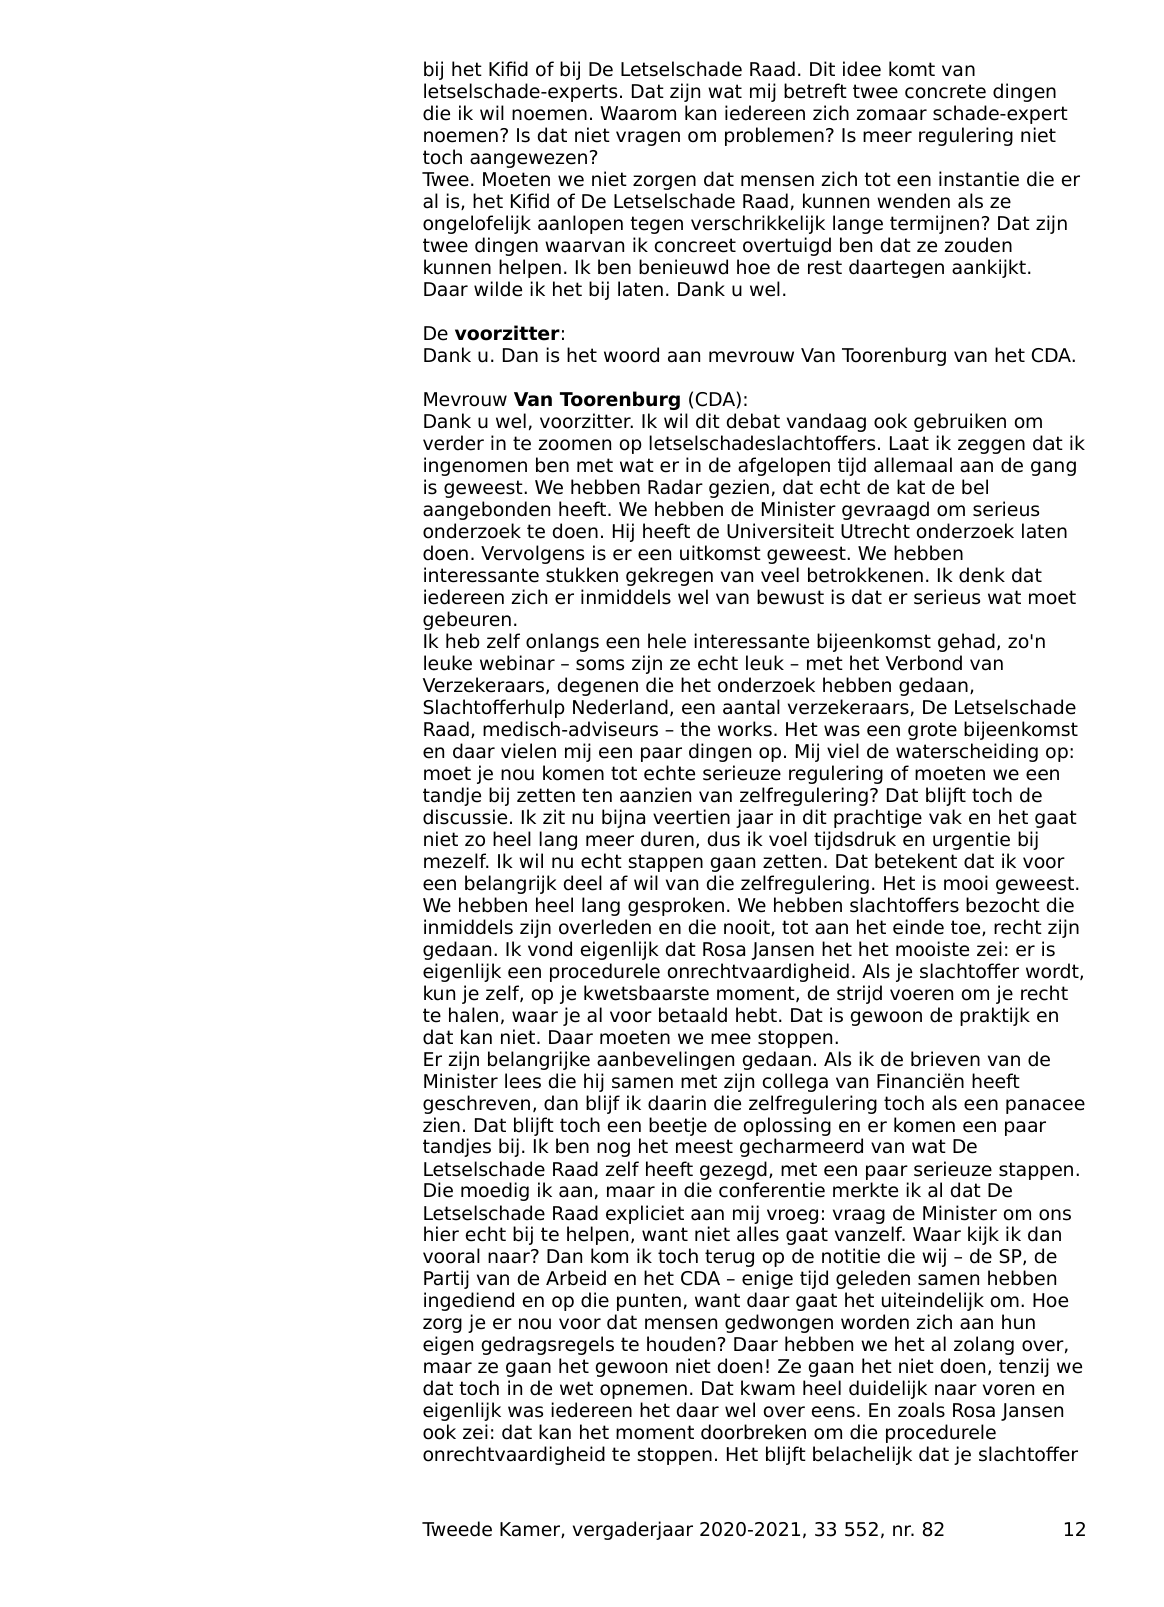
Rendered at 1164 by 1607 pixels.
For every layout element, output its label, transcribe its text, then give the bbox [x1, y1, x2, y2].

text De voorzitter: [422, 323, 1087, 345]
text Dank u wel, voorzitter. Ik wil dit debat vandaag ook gebruiken om verder in te zoomen op letselschadeslachtoffers. Laat ik zeggen dat ik ingenomen ben met wat er in de afgelopen tijd allemaal aan de gang is geweest. We hebben Radar gezien, dat echt de kat de bel aangebonden heeft. We hebben de Minister gevraagd om serieus onderzoek te doen. Hij heeft de Universiteit Utrecht onderzoek laten doen. Vervolgens is er een uitkomst geweest. We hebben interessante stukken gekregen van veel betrokkenen. Ik denk dat iedereen zich er inmiddels wel van bewust is dat er serieus wat moet gebeuren. [422, 411, 1087, 631]
text Twee. Moeten we niet zorgen dat mensen zich tot een instantie die er al is, het Kifid of De Letselschade Raad, kunnen wenden als ze ongelofelijk aanlopen tegen verschrikkelijk lange termijnen? Dat zijn twee dingen waarvan ik concreet overtuigd ben dat ze zouden kunnen helpen. Ik ben benieuwd hoe de rest daartegen aankijkt. [422, 169, 1087, 279]
text Er zijn belangrijke aanbevelingen gedaan. Als ik de brieven van de Minister lees die hij samen met zijn collega van Financiën heeft geschreven, dan blijf ik daarin die zelfregulering toch als een panacee zien. Dat blijft toch een beetje de oplossing en er komen een paar tandjes bij. Ik ben nog het meest gecharmeerd van wat De Letselschade Raad zelf heeft gezegd, met een paar serieuze stappen. Die moedig ik aan, maar in die conferentie merkte ik al dat De Letselschade Raad expliciet aan mij vroeg: vraag de Minister om ons hier echt bij te helpen, want niet alles gaat vanzelf. Waar kijk ik dan vooral naar? Dan kom ik toch terug op de notitie die wij – de SP, de Partij van de Arbeid en het CDA – enige tijd geleden samen hebben ingediend en op die punten, want daar gaat het uiteindelijk om. Hoe zorg je er nou voor dat mensen gedwongen worden zich aan hun eigen gedragsregels te houden? Daar hebben we het al zolang over, maar ze gaan het gewoon niet doen! Ze gaan het niet doen, tenzij we dat toch in de wet opnemen. Dat kwam heel duidelijk naar voren en eigenlijk was iedereen het daar wel over eens. En zoals Rosa Jansen ook zei: dat kan het moment doorbreken om die procedurele onrechtvaardigheid te stoppen. Het blijft belachelijk dat je slachtoffer [422, 1048, 1087, 1466]
text Dank u. Dan is het woord aan mevrouw Van Toorenburg van het CDA. [422, 345, 1087, 367]
text Daar wilde ik het bij laten. Dank u wel. [422, 279, 1087, 301]
text Mevrouw Van Toorenburg (CDA): [422, 389, 1087, 411]
text bij het Kifid of bij De Letselschade Raad. Dit idee komt van letselschade-experts. Dat zijn wat mij betreft twee concrete dingen die ik wil noemen. Waarom kan iedereen zich zomaar schade-expert noemen? Is dat niet vragen om problemen? Is meer regulering niet toch aangewezen? [422, 59, 1087, 169]
text Ik heb zelf onlangs een hele interessante bijeenkomst gehad, zo'n leuke webinar – soms zijn ze echt leuk – met het Verbond van Verzekeraars, degenen die het onderzoek hebben gedaan, Slachtofferhulp Nederland, een aantal verzekeraars, De Letselschade Raad, medisch-adviseurs – the works. Het was een grote bijeenkomst en daar vielen mij een paar dingen op. Mij viel de waterscheiding op: moet je nou komen tot echte serieuze regulering of moeten we een tandje bij zetten ten aanzien van zelfregulering? Dat blijft toch de discussie. Ik zit nu bijna veertien jaar in dit prachtige vak en het gaat niet zo heel lang meer duren, dus ik voel tijdsdruk en urgentie bij mezelf. Ik wil nu echt stappen gaan zetten. Dat betekent dat ik voor een belangrijk deel af wil van die zelfregulering. Het is mooi geweest. We hebben heel lang gesproken. We hebben slachtoffers bezocht die inmiddels zijn overleden en die nooit, tot aan het einde toe, recht zijn gedaan. Ik vond eigenlijk dat Rosa Jansen het het mooiste zei: er is eigenlijk een procedurele onrechtvaardigheid. Als je slachtoffer wordt, kun je zelf, op je kwetsbaarste moment, de strijd voeren om je recht te halen, waar je al voor betaald hebt. Dat is gewoon de praktijk en dat kan niet. Daar moeten we mee stoppen. [422, 631, 1087, 1048]
